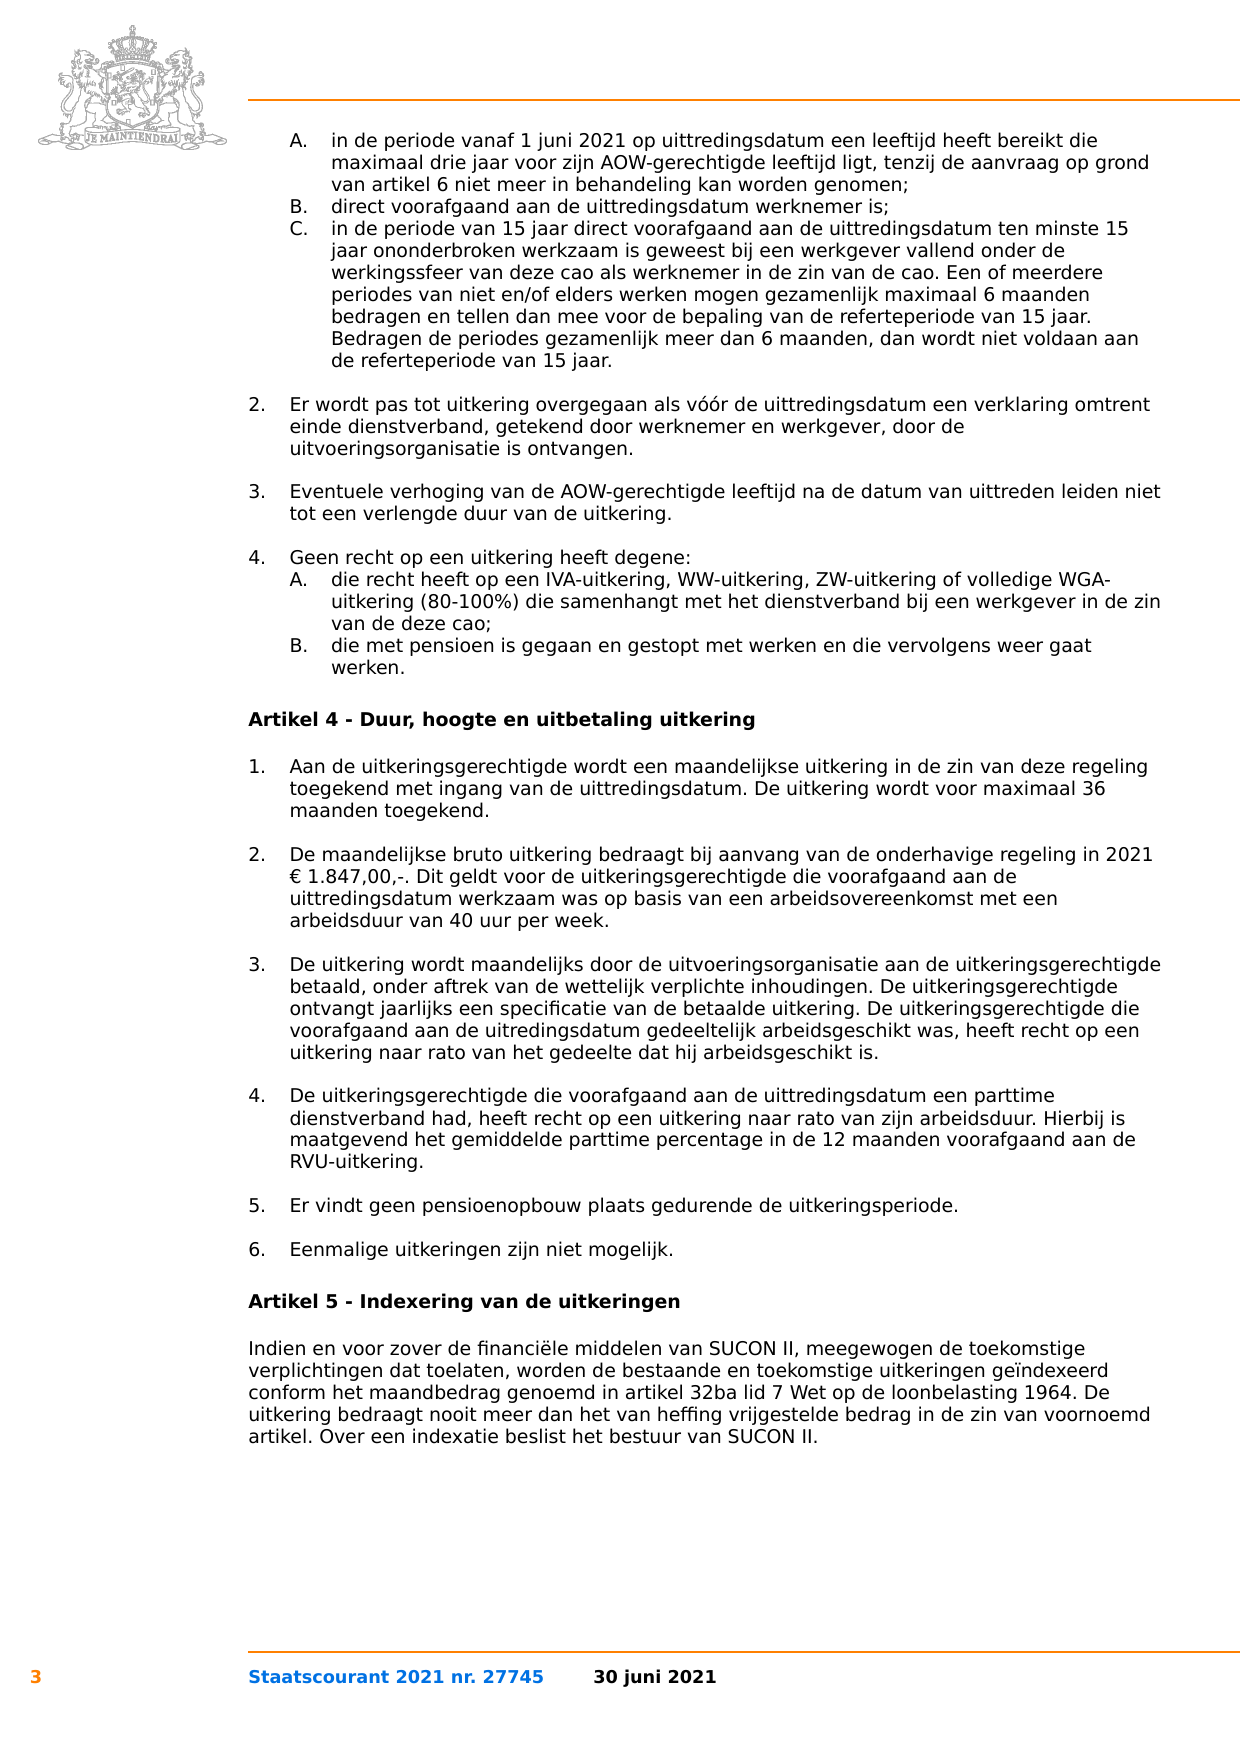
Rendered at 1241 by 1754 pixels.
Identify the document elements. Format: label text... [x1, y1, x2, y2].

text 4. De uitkeringsgerechtigde die voorafgaand aan de uittredingsdatum een parttime dienstverband had, heeft recht op een uitkering naar rato van zijn arbeidsduur. Hierbij is maatgevend het gemiddelde parttime percentage in de 12 maanden voorafgaand aan de RVU-uitkering. [248, 1085, 1163, 1173]
text A. die recht heeft op een IVA-uitkering, WW-uitkering, ZW-uitkering of volledige WGA-uitkering (80-100%) die samenhangt met het dienstverband bij een werkgever in de zin van de deze cao; [289, 569, 1163, 635]
text 2. Er wordt pas tot uitkering overgegaan als vóór de uittredingsdatum een verklaring omtrent einde dienstverband, getekend door werknemer en werkgever, door de uitvoeringsorganisatie is ontvangen. [248, 393, 1163, 459]
text 3. De uitkering wordt maandelijks door de uitvoeringsorganisatie aan de uitkeringsgerechtigde betaald, onder aftrek van de wettelijk verplichte inhoudingen. De uitkeringsgerechtigde ontvangt jaarlijks een specificatie van de betaalde uitkering. De uitkeringsgerechtigde die voorafgaand aan de uitredingsdatum gedeeltelijk arbeidsgeschikt was, heeft recht op een uitkering naar rato van het gedeelte dat hij arbeidsgeschikt is. [248, 954, 1163, 1063]
subtitle Artikel 5 - Indexering van de uitkeringen [248, 1291, 1163, 1313]
text 2. De maandelijkse bruto uitkering bedraagt bij aanvang van de onderhavige regeling in 2021 € 1.847,00,-. Dit geldt voor de uitkeringsgerechtigde die voorafgaand aan de uittredingsdatum werkzaam was op basis van een arbeidsovereenkomst met een arbeidsduur van 40 uur per week. [248, 844, 1163, 932]
text 4. Geen recht op een uitkering heeft degene: [248, 547, 1163, 569]
text A. in de periode vanaf 1 juni 2021 op uittredingsdatum een leeftijd heeft bereikt die maximaal drie jaar voor zijn AOW-gerechtigde leeftijd ligt, tenzij de aanvraag op grond van artikel 6 niet meer in behandeling kan worden genomen; [289, 130, 1163, 196]
text B. direct voorafgaand aan de uittredingsdatum werknemer is; [289, 196, 1163, 218]
text C. in de periode van 15 jaar direct voorafgaand aan de uittredingsdatum ten minste 15 jaar ononderbroken werkzaam is geweest bij een werkgever vallend onder de werkingssfeer van deze cao als werknemer in de zin van de cao. Een of meerdere periodes van niet en/of elders werken mogen gezamenlijk maximaal 6 maanden bedragen en tellen dan mee voor de bepaling van de referteperiode van 15 jaar. Bedragen de periodes gezamenlijk meer dan 6 maanden, dan wordt niet voldaan aan de referteperiode van 15 jaar. [289, 218, 1163, 372]
picture [38, 25, 227, 150]
text 5. Er vindt geen pensioenopbouw plaats gedurende de uitkeringsperiode. [248, 1195, 1163, 1217]
text 1. Aan de uitkeringsgerechtigde wordt een maandelijkse uitkering in de zin van deze regeling toegekend met ingang van de uittredingsdatum. De uitkering wordt voor maximaal 36 maanden toegekend. [248, 756, 1163, 822]
text 3. Eventuele verhoging van de AOW-gerechtigde leeftijd na de datum van uittreden leiden niet tot een verlengde duur van de uitkering. [248, 481, 1163, 525]
text 6. Eenmalige uitkeringen zijn niet mogelijk. [248, 1239, 1163, 1261]
text Indien en voor zover de financiële middelen van SUCON II, meegewogen de toekomstige verplichtingen dat toelaten, worden de bestaande en toekomstige uitkeringen geïndexeerd conform het maandbedrag genoemd in artikel 32ba lid 7 Wet op de loonbelasting 1964. De uitkering bedraagt nooit meer dan het van heffing vrijgestelde bedrag in de zin van voornoemd artikel. Over een indexatie beslist het bestuur van SUCON II. [248, 1338, 1163, 1448]
subtitle Artikel 4 - Duur, hoogte en uitbetaling uitkering [248, 709, 1163, 731]
text B. die met pensioen is gegaan en gestopt met werken en die vervolgens weer gaat werken. [289, 635, 1163, 679]
